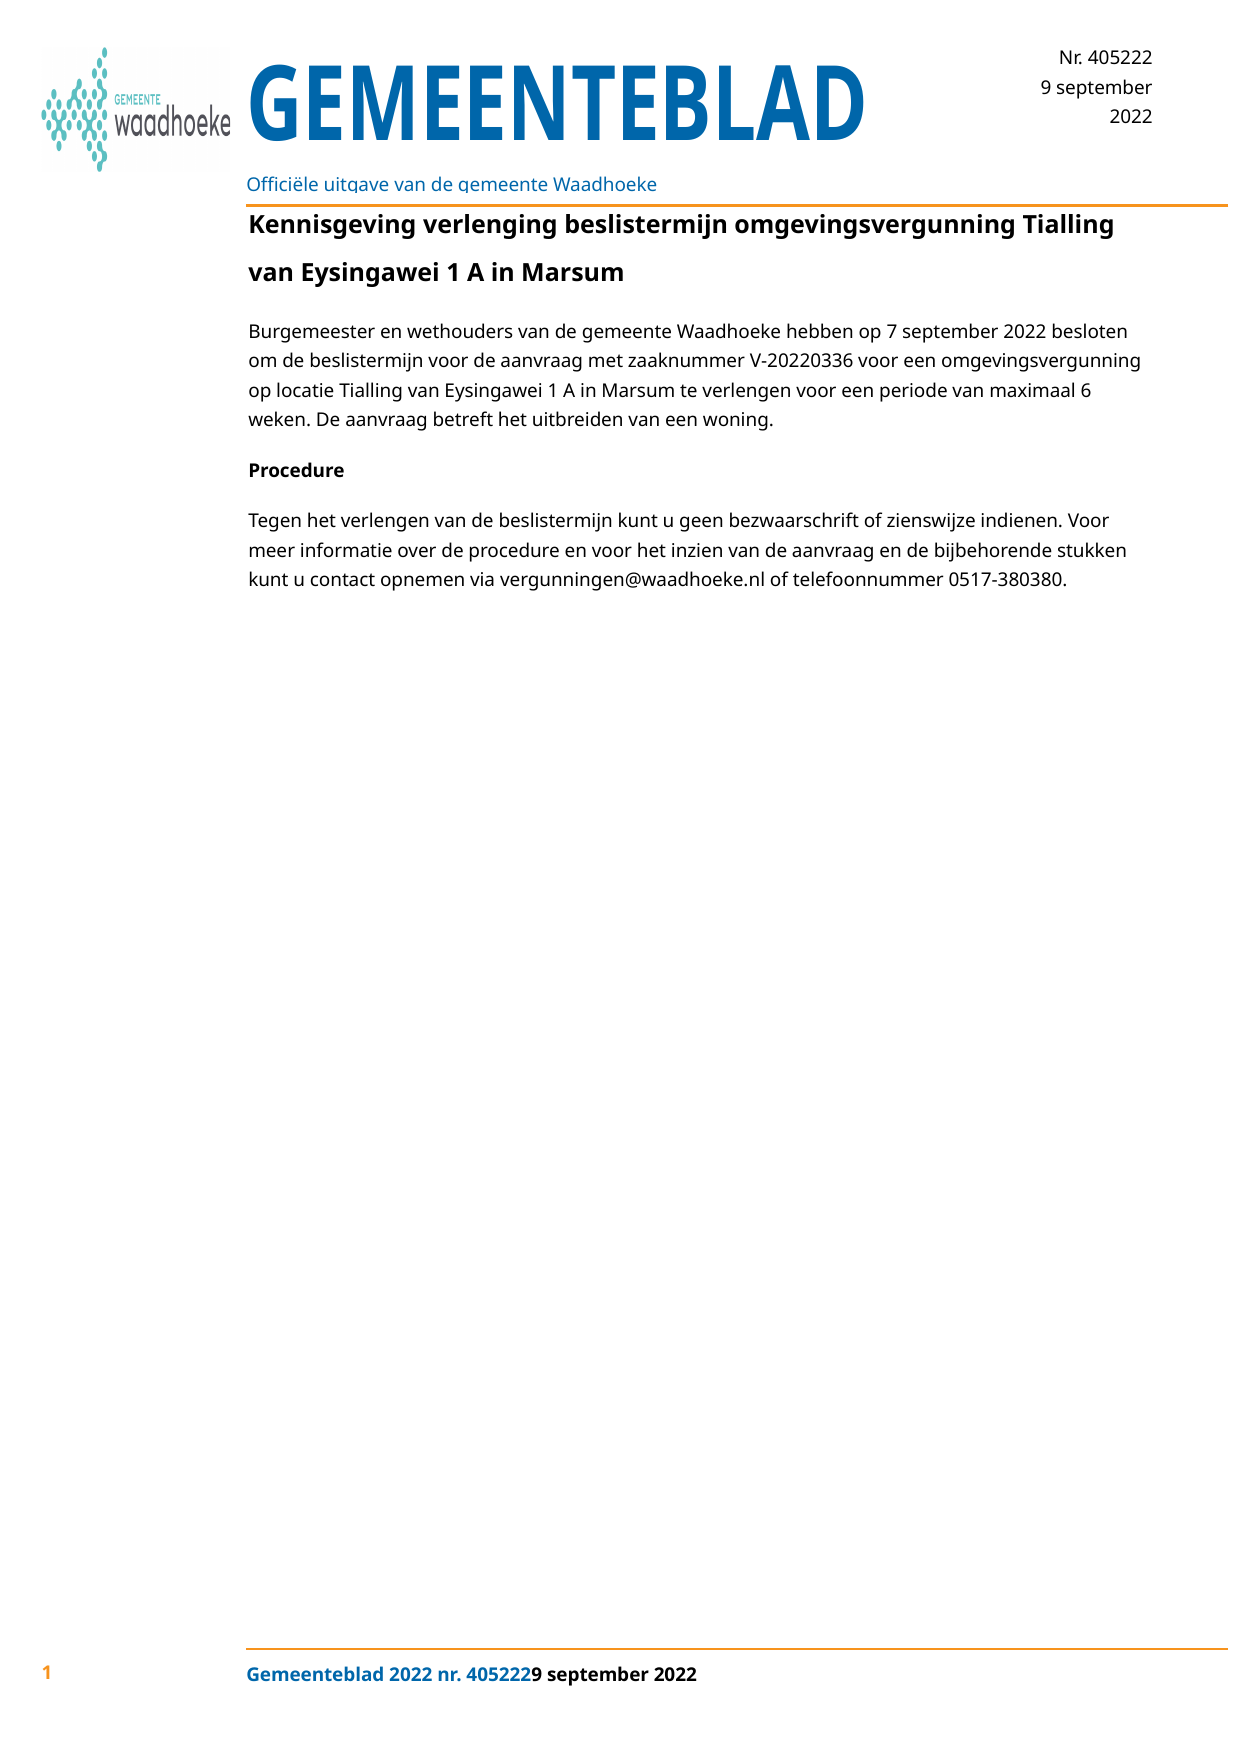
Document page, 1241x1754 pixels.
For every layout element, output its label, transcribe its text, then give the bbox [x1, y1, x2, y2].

picture [41, 47, 231, 172]
text Kennisgeving verlenging beslistermijn omgevingsvergunning Tialling van Eysingawei 1 A in Marsum [248, 207, 1152, 288]
text Burgemeester en wethouders van de gemeente Waadhoeke hebben op 7 september 2022 besloten om de beslistermijn voor de aanvraag met zaaknummer V-20220336 voor een omgevingsvergunning op locatie Tialling van Eysingawei 1 A in Marsum te verlengen voor een periode van maximaal 6 weken. De aanvraag betreft het uitbreiden van een woning. [248, 318, 1152, 432]
text Procedure [248, 457, 1152, 483]
text Tegen het verlengen van de beslistermijn kunt u geen bezwaarschrift of zienswijze indienen. Voor meer informatie over de procedure en voor het inzien van de aanvraag en de bijbehorende stukken kunt u contact opnemen via vergunningen@waadhoeke.nl of telefoonnummer 0517-380380. [248, 507, 1152, 592]
